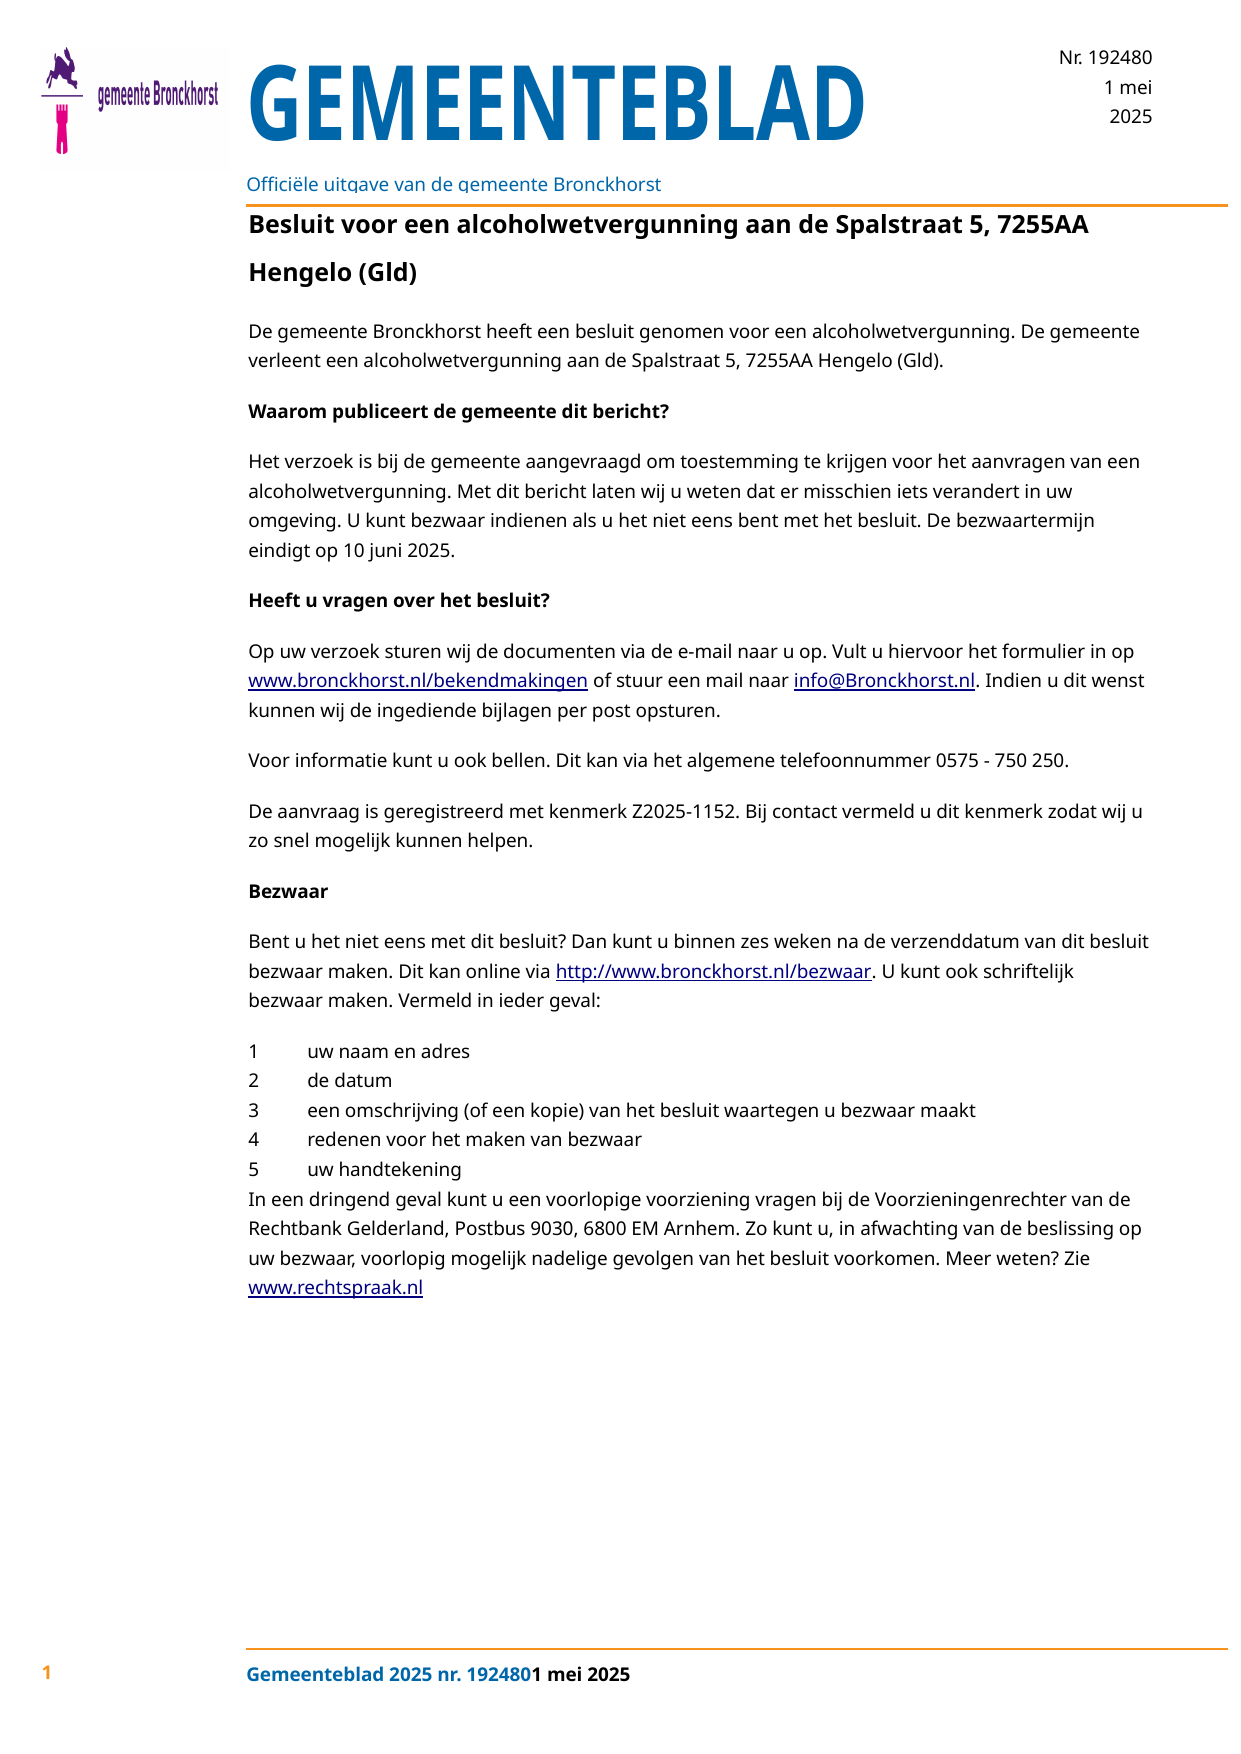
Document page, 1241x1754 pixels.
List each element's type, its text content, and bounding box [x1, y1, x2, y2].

list een omschrijving (of een kopie) van het besluit waartegen u bezwaar maakt [248, 1097, 1152, 1123]
text Bent u het niet eens met dit besluit? Dan kunt u binnen zes weken na de verzenddatum van dit besluit bezwaar maken. Dit kan online via http://www.bronckhorst.nl/bezwaar. U kunt ook schriftelijk bezwaar maken. Vermeld in ieder geval: [248, 928, 1152, 1013]
list uw naam en adres [248, 1038, 1152, 1064]
text Op uw verzoek sturen wij de documenten via de e-mail naar u op. Vult u hiervoor het formulier in op www.bronckhorst.nl/bekendmakingen of stuur een mail naar info@Bronckhorst.nl. Indien u dit wenst kunnen wij de ingediende bijlagen per post opsturen. [248, 638, 1152, 723]
list redenen voor het maken van bezwaar [248, 1127, 1152, 1152]
text Besluit voor een alcoholwetvergunning aan de Spalstraat 5, 7255AA Hengelo (Gld) [248, 207, 1152, 288]
list de datum [248, 1067, 1152, 1093]
text De aanvraag is geregistreerd met kenmerk Z2025-1152. Bij contact vermeld u dit kenmerk zodat wij u zo snel mogelijk kunnen helpen. [248, 798, 1152, 853]
text Het verzoek is bij de gemeente aangevraagd om toestemming te krijgen voor het aanvragen van een alcoholwetvergunning. Met dit bericht laten wij u weten dat er misschien iets verandert in uw omgeving. U kunt bezwaar indienen als u het niet eens bent met het besluit. De bezwaartermijn eindigt op 10 juni 2025. [248, 448, 1152, 563]
text Bezwaar [248, 878, 1152, 904]
text De gemeente Bronckhorst heeft een besluit genomen voor een alcoholwetvergunning. De gemeente verleent een alcoholwetvergunning aan de Spalstraat 5, 7255AA Hengelo (Gld). [248, 318, 1152, 373]
text Waarom publiceert de gemeente dit bericht? [248, 398, 1152, 424]
picture [41, 47, 231, 172]
list uw handtekening [248, 1156, 1152, 1182]
text Heeft u vragen over het besluit? [248, 587, 1152, 613]
text Voor informatie kunt u ook bellen. Dit kan via het algemene telefoonnummer 0575 - 750 250. [248, 747, 1152, 773]
text In een dringend geval kunt u een voorlopige voorziening vragen bij de Voorzieningenrechter van de Rechtbank Gelderland, Postbus 9030, 6800 EM Arnhem. Zo kunt u, in afwachting van de beslissing op uw bezwaar, voorlopig mogelijk nadelige gevolgen van het besluit voorkomen. Meer weten? Zie www.rechtspraak.nl [248, 1186, 1152, 1300]
